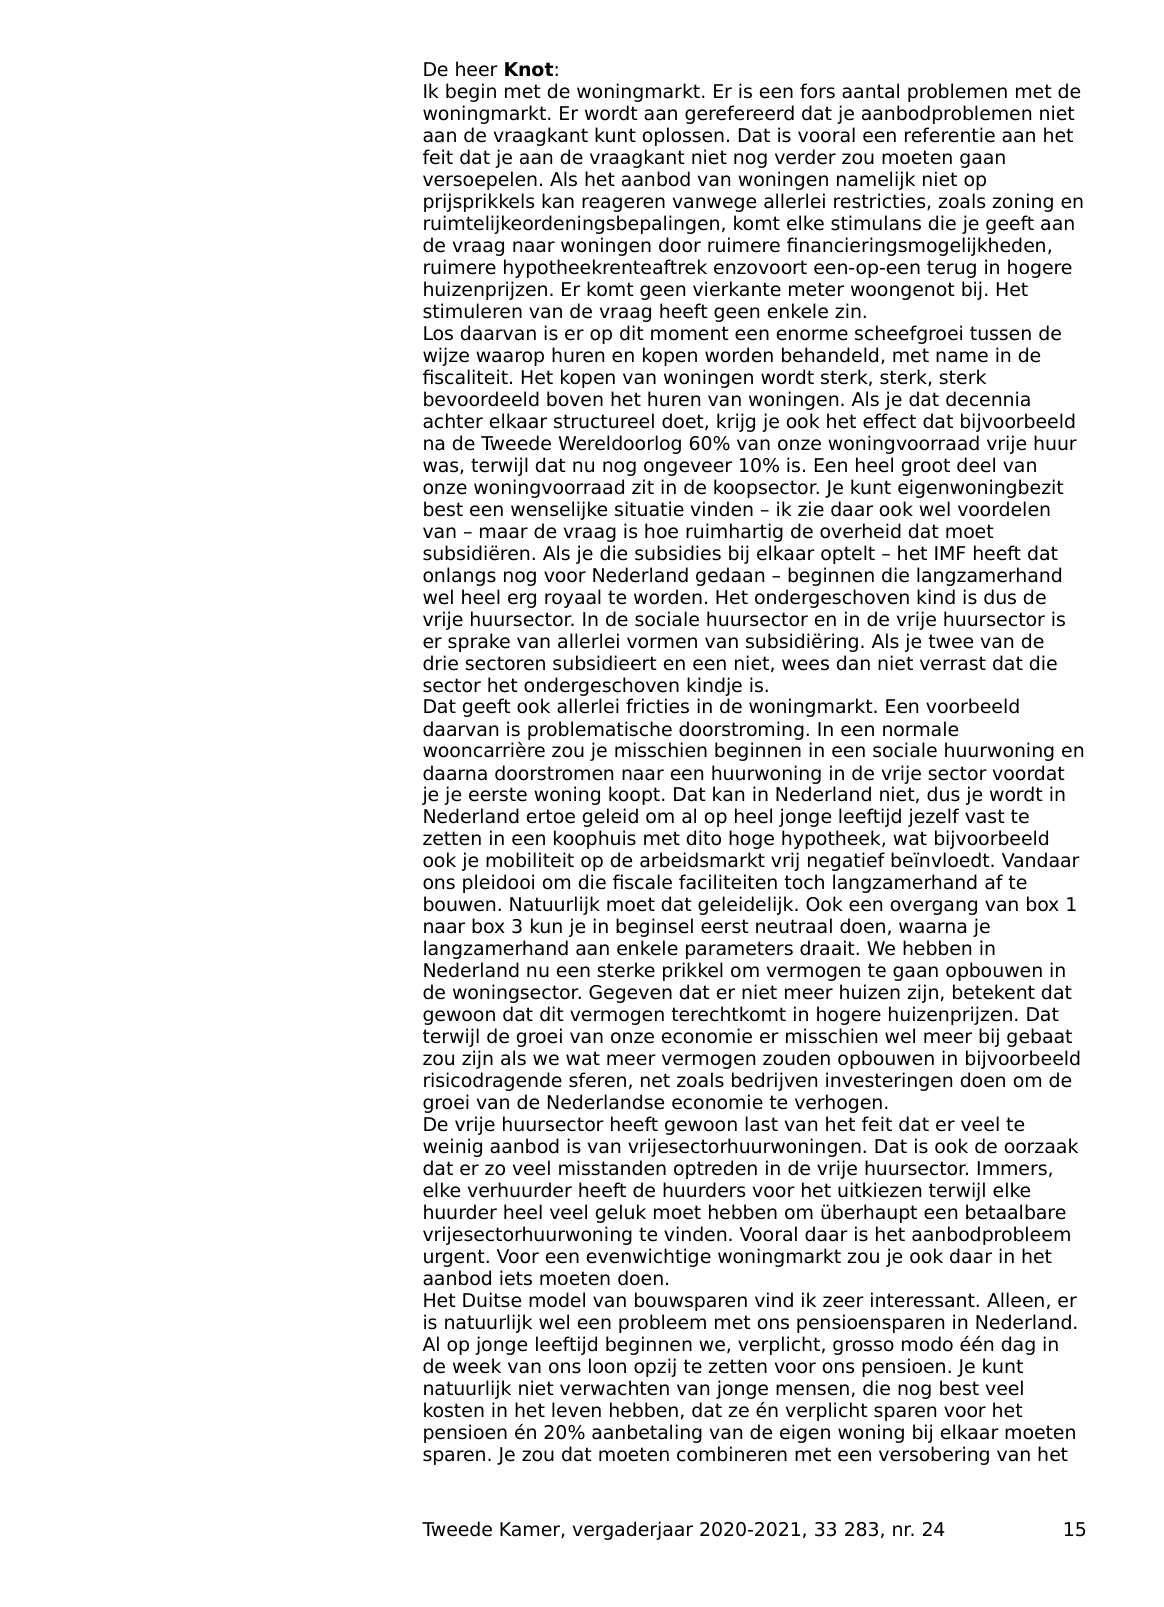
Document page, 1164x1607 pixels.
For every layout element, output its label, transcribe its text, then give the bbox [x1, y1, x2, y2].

text Dat geeft ook allerlei fricties in de woningmarkt. Een voorbeeld daarvan is problematische doorstroming. In een normale wooncarrière zou je misschien beginnen in een sociale huurwoning en daarna doorstromen naar een huurwoning in de vrije sector voordat je je eerste woning koopt. Dat kan in Nederland niet, dus je wordt in Nederland ertoe geleid om al op heel jonge leeftijd jezelf vast te zetten in een koophuis met dito hoge hypotheek, wat bijvoorbeeld ook je mobiliteit op de arbeidsmarkt vrij negatief beïnvloedt. Vandaar ons pleidooi om die fiscale faciliteiten toch langzamerhand af te bouwen. Natuurlijk moet dat geleidelijk. Ook een overgang van box 1 naar box 3 kun je in beginsel eerst neutraal doen, waarna je langzamerhand aan enkele parameters draait. We hebben in Nederland nu een sterke prikkel om vermogen te gaan opbouwen in de woningsector. Gegeven dat er niet meer huizen zijn, betekent dat gewoon dat dit vermogen terechtkomt in hogere huizenprijzen. Dat terwijl de groei van onze economie er misschien wel meer bij gebaat zou zijn als we wat meer vermogen zouden opbouwen in bijvoorbeeld risicodragende sferen, net zoals bedrijven investeringen doen om de groei van de Nederlandse economie te verhogen. [422, 696, 1087, 1114]
text De vrije huursector heeft gewoon last van het feit dat er veel te weinig aanbod is van vrijesectorhuurwoningen. Dat is ook de oorzaak dat er zo veel misstanden optreden in de vrije huursector. Immers, elke verhuurder heeft de huurders voor het uitkiezen terwijl elke huurder heel veel geluk moet hebben om überhaupt een betaalbare vrijesectorhuurwoning te vinden. Vooral daar is het aanbodprobleem urgent. Voor een evenwichtige woningmarkt zou je ook daar in het aanbod iets moeten doen. [422, 1114, 1087, 1290]
text Los daarvan is er op dit moment een enorme scheefgroei tussen de wijze waarop huren en kopen worden behandeld, met name in de fiscaliteit. Het kopen van woningen wordt sterk, sterk, sterk bevoordeeld boven het huren van woningen. Als je dat decennia achter elkaar structureel doet, krijg je ook het effect dat bijvoorbeeld na de Tweede Wereldoorlog 60% van onze woningvoorraad vrije huur was, terwijl dat nu nog ongeveer 10% is. Een heel groot deel van onze woningvoorraad zit in de koopsector. Je kunt eigenwoningbezit best een wenselijke situatie vinden – ik zie daar ook wel voordelen van – maar de vraag is hoe ruimhartig de overheid dat moet subsidiëren. Als je die subsidies bij elkaar optelt – het IMF heeft dat onlangs nog voor Nederland gedaan – beginnen die langzamerhand wel heel erg royaal te worden. Het ondergeschoven kind is dus de vrije huursector. In de sociale huursector en in de vrije huursector is er sprake van allerlei vormen van subsidiëring. Als je twee van de drie sectoren subsidieert en een niet, wees dan niet verrast dat die sector het ondergeschoven kindje is. [422, 323, 1087, 696]
text Ik begin met de woningmarkt. Er is een fors aantal problemen met de woningmarkt. Er wordt aan gerefereerd dat je aanbodproblemen niet aan de vraagkant kunt oplossen. Dat is vooral een referentie aan het feit dat je aan de vraagkant niet nog verder zou moeten gaan versoepelen. Als het aanbod van woningen namelijk niet op prijsprikkels kan reageren vanwege allerlei restricties, zoals zoning en ruimtelijkeordeningsbepalingen, komt elke stimulans die je geeft aan de vraag naar woningen door ruimere financieringsmogelijkheden, ruimere hypotheekrenteaftrek enzovoort een-op-een terug in hogere huizenprijzen. Er komt geen vierkante meter woongenot bij. Het stimuleren van de vraag heeft geen enkele zin. [422, 81, 1087, 323]
text Het Duitse model van bouwsparen vind ik zeer interessant. Alleen, er is natuurlijk wel een probleem met ons pensioensparen in Nederland. Al op jonge leeftijd beginnen we, verplicht, grosso modo één dag in de week van ons loon opzij te zetten voor ons pensioen. Je kunt natuurlijk niet verwachten van jonge mensen, die nog best veel kosten in het leven hebben, dat ze én verplicht sparen voor het pensioen én 20% aanbetaling van de eigen woning bij elkaar moeten sparen. Je zou dat moeten combineren met een versobering van het [422, 1290, 1087, 1466]
text De heer Knot: [422, 59, 1087, 81]
